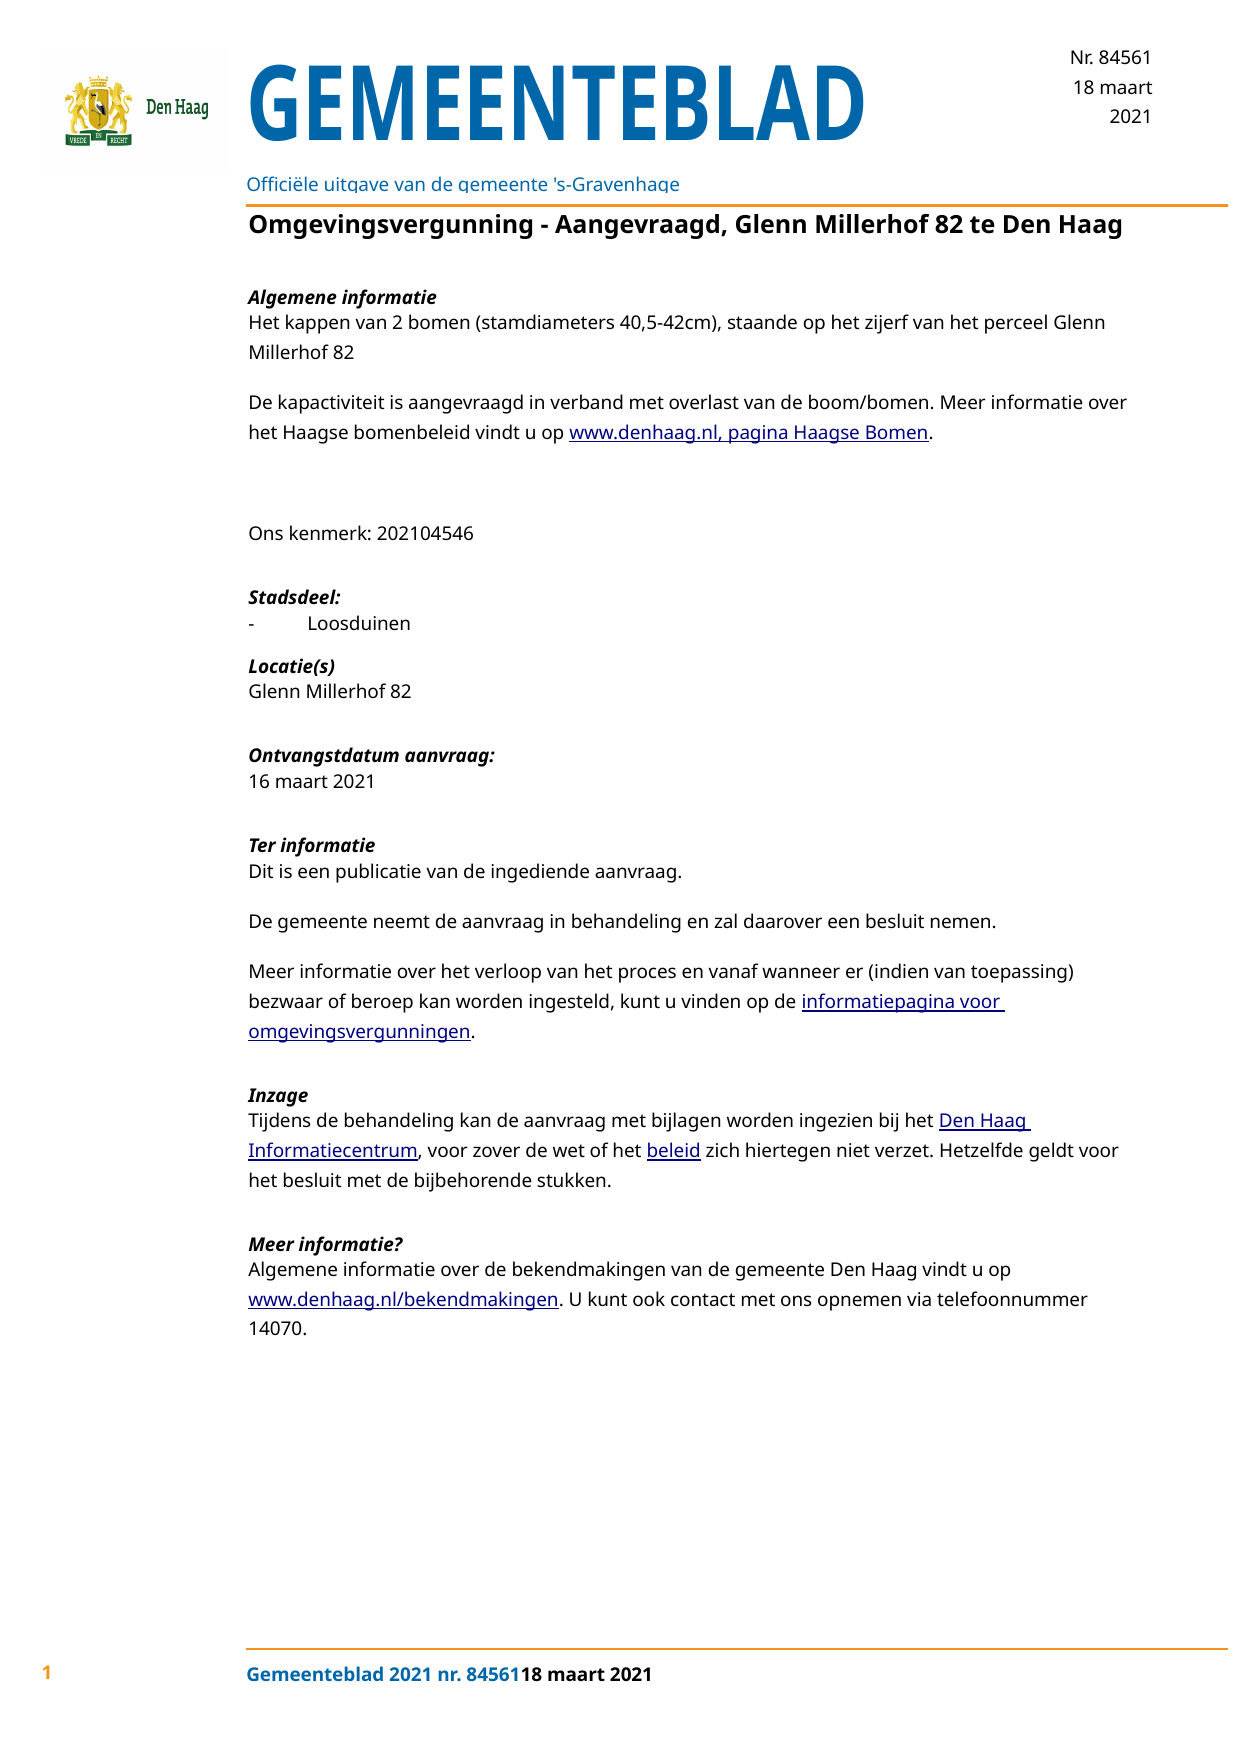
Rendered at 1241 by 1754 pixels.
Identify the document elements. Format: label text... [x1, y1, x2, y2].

text 16 maart 2021 [248, 768, 1152, 794]
text Glenn Millerhof 82 [248, 678, 1152, 704]
text De gemeente neemt de aanvraag in behandeling en zal daarover een besluit nemen. [248, 908, 1152, 934]
text Dit is een publicatie van de ingediende aanvraag. [248, 858, 1152, 884]
text De kapactiviteit is aangevraagd in verband met overlast van de boom/bomen. Meer informatie over het Haagse bomenbeleid vindt u op www.denhaag.nl, pagina Haagse Bomen. [248, 389, 1152, 445]
text Meer informatie over het verloop van het proces en vanaf wanneer er (indien van toepassing) bezwaar of beroep kan worden ingesteld, kunt u vinden op de informatiepagina voor omgevingsvergunningen. [248, 959, 1152, 1044]
text Meer informatie? [248, 1231, 1152, 1256]
text Omgevingsvergunning - Aangevraagd, Glenn Millerhof 82 te Den Haag [248, 207, 1152, 241]
text Locatie(s) [248, 653, 1152, 678]
text Het kappen van 2 bomen (stamdiameters 40,5-42cm), staande op het zijerf van het perceel Glenn Millerhof 82 [248, 309, 1152, 365]
text Ontvangstdatum aanvraag: [248, 742, 1152, 768]
text Tijdens de behandeling kan de aanvraag met bijlagen worden ingezien bij het Den Haag Informatiecentrum, voor zover de wet of het beleid zich hiertegen niet verzet. Hetzelfde geldt voor het besluit met de bijbehorende stukken. [248, 1108, 1152, 1192]
picture [41, 47, 231, 172]
text Algemene informatie over de bekendmakingen van de gemeente Den Haag vindt u op www.denhaag.nl/bekendmakingen. U kunt ook contact met ons opnemen via telefoonnummer 14070. [248, 1256, 1152, 1341]
text Algemene informatie [248, 284, 1152, 309]
list Loosduinen [248, 610, 1152, 635]
text Ons kenmerk: 202104546 [248, 520, 1152, 546]
text Inzage [248, 1082, 1152, 1108]
text Ter informatie [248, 832, 1152, 858]
text Stadsdeel: [248, 584, 1152, 610]
